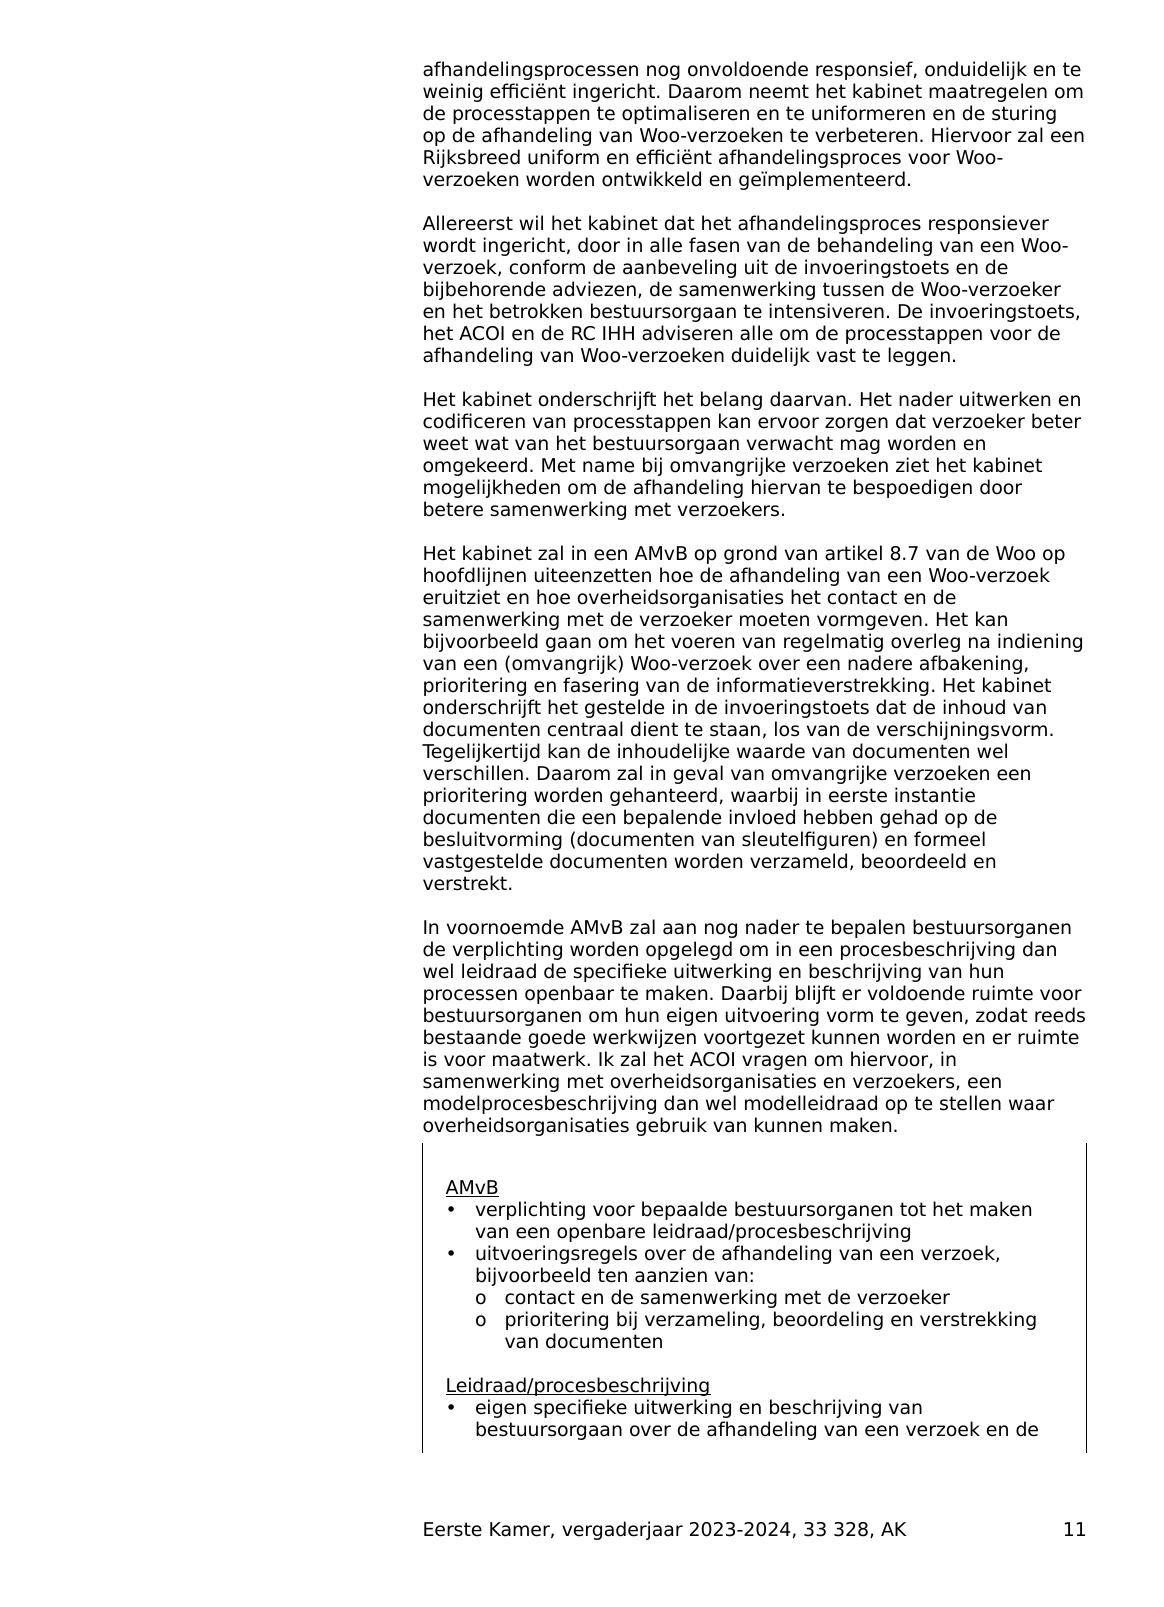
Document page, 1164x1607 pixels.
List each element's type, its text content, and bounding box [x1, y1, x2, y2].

text In voornoemde AMvB zal aan nog nader te bepalen bestuursorganen de verplichting worden opgelegd om in een procesbeschrijving dan wel leidraad de specifieke uitwerking en beschrijving van hun processen openbaar te maken. Daarbij blijft er voldoende ruimte voor bestuursorganen om hun eigen uitvoering vorm te geven, zodat reeds bestaande goede werkwijzen voortgezet kunnen worden en er ruimte is voor maatwerk. Ik zal het ACOI vragen om hiervoor, in samenwerking met overheidsorganisaties en verzoekers, een modelprocesbeschrijving dan wel modelleidraad op te stellen waar overheidsorganisaties gebruik van kunnen maken. [422, 917, 1087, 1137]
text Het kabinet zal in een AMvB op grond van artikel 8.7 van de Woo op hoofdlijnen uiteenzetten hoe de afhandeling van een Woo-verzoek eruitziet en hoe overheidsorganisaties het contact en de samenwerking met de verzoeker moeten vormgeven. Het kan bijvoorbeeld gaan om het voeren van regelmatig overleg na indiening van een (omvangrijk) Woo-verzoek over een nadere afbakening, prioritering en fasering van de informatieverstrekking. Het kabinet onderschrijft het gestelde in de invoeringstoets dat de inhoud van documenten centraal dient te staan, los van de verschijningsvorm. Tegelijkertijd kan de inhoudelijke waarde van documenten wel verschillen. Daarom zal in geval van omvangrijke verzoeken een prioritering worden gehanteerd, waarbij in eerste instantie documenten die een bepalende invloed hebben gehad op de besluitvorming (documenten van sleutelfiguren) en formeel vastgestelde documenten worden verzameld, beoordeeld en verstrekt. [422, 543, 1087, 895]
text Allereerst wil het kabinet dat het afhandelingsproces responsiever wordt ingericht, door in alle fasen van de behandeling van een Woo-verzoek, conform de aanbeveling uit de invoeringstoets en de bijbehorende adviezen, de samenwerking tussen de Woo-verzoeker en het betrokken bestuursorgaan te intensiveren. De invoeringstoets, het ACOI en de RC IHH adviseren alle om de processtappen voor de afhandeling van Woo-verzoeken duidelijk vast te leggen. [422, 213, 1087, 367]
text Het kabinet onderschrijft het belang daarvan. Het nader uitwerken en codificeren van processtappen kan ervoor zorgen dat verzoeker beter weet wat van het bestuursorgaan verwacht mag worden en omgekeerd. Met name bij omvangrijke verzoeken ziet het kabinet mogelijkheden om de afhandeling hiervan te bespoedigen door betere samenwerking met verzoekers. [422, 389, 1087, 521]
table_header AMvB • verplichting voor bepaalde bestuursorganen tot het maken van een openbare leidraad/procesbeschrijving • uitvoeringsregels over de afhandeling van een verzoek, bijvoorbeeld ten aanzien van: o contact en de samenwerking met de verzoeker o prioritering bij verzameling, beoordeling en verstrekking van documenten Leidraad/procesbeschrijving • eigen specifieke uitwerking en beschrijving van bestuursorgaan over de afhandeling van een verzoek en de [423, 1143, 1086, 1452]
text afhandelingsprocessen nog onvoldoende responsief, onduidelijk en te weinig efficiënt ingericht. Daarom neemt het kabinet maatregelen om de processtappen te optimaliseren en te uniformeren en de sturing op de afhandeling van Woo-verzoeken te verbeteren. Hiervoor zal een Rijksbreed uniform en efficiënt afhandelingsproces voor Woo-verzoeken worden ontwikkeld en geïmplementeerd. [422, 59, 1087, 191]
